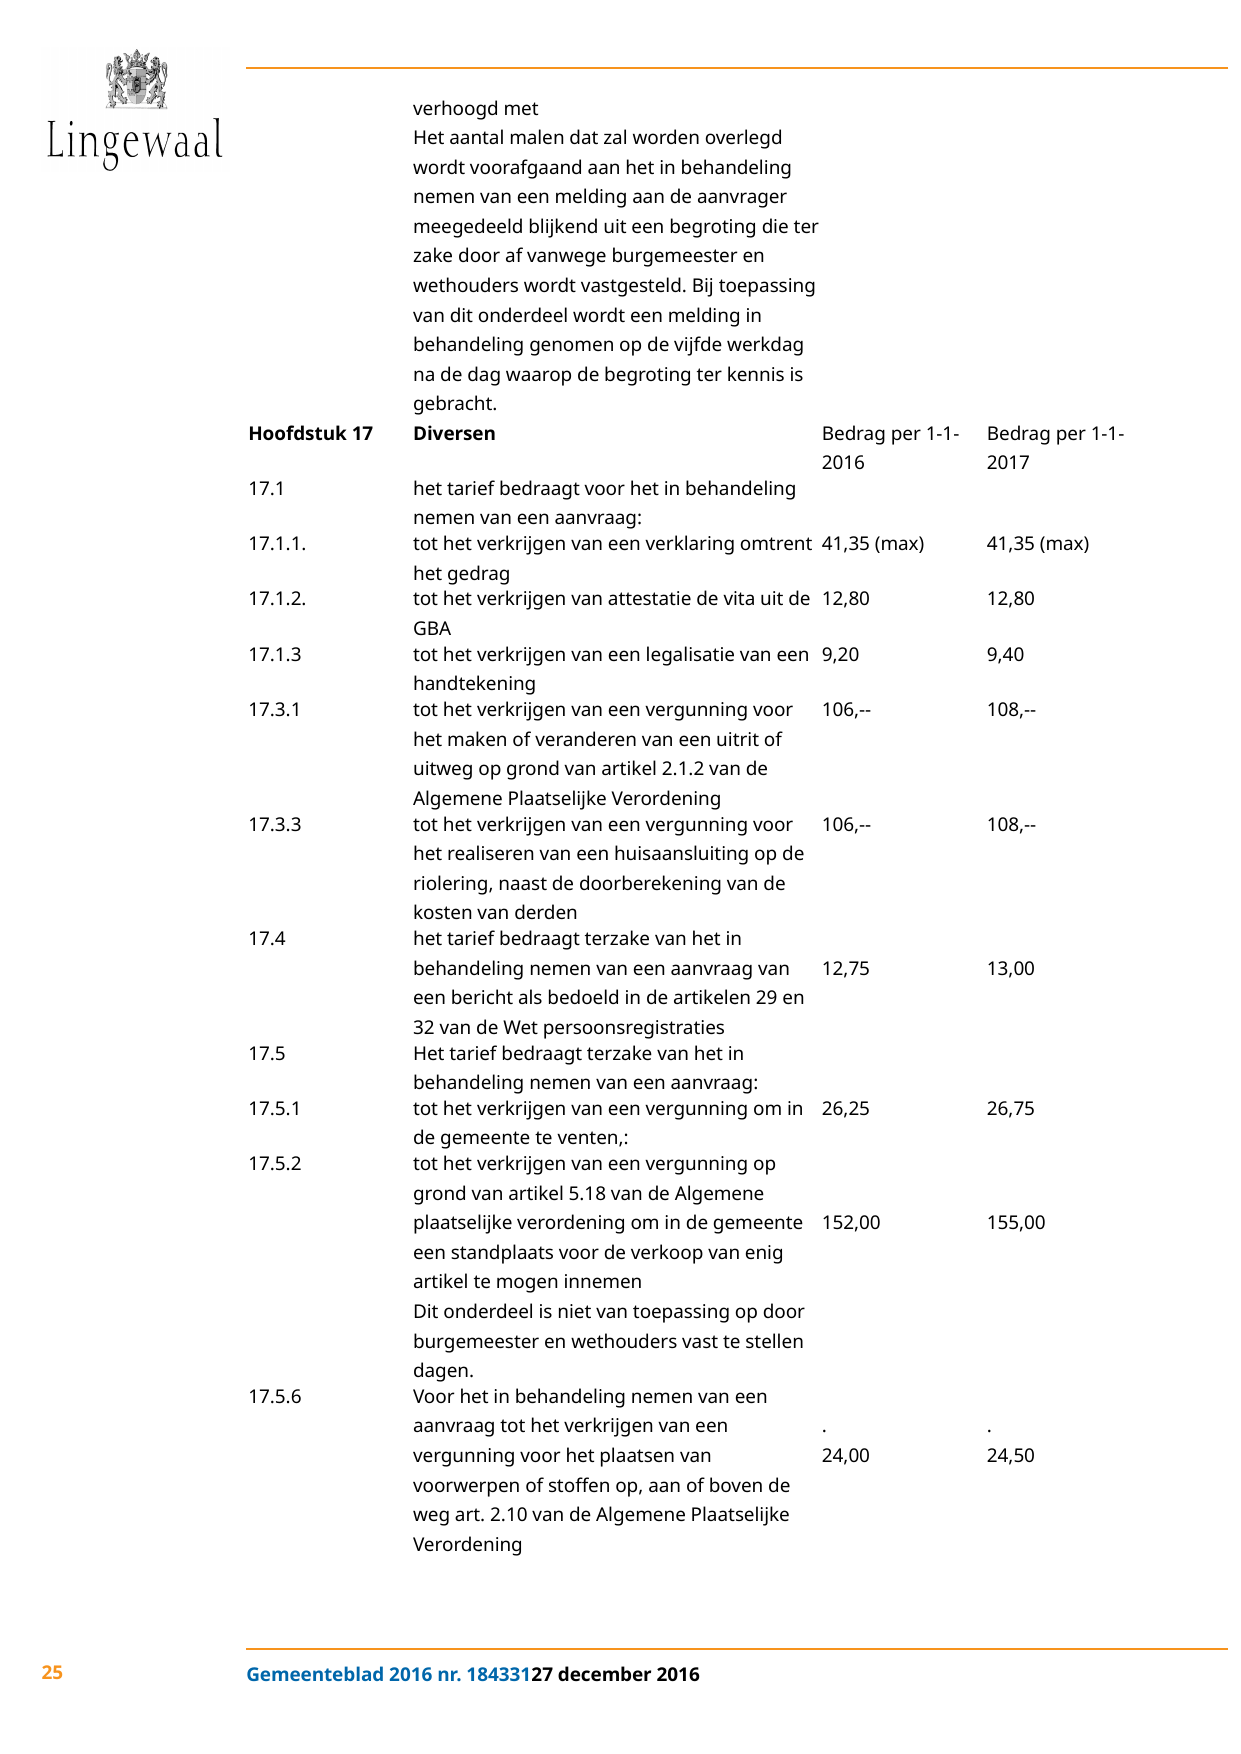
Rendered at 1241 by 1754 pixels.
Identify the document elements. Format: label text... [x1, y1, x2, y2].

table_cell verhoogd met Het aantal malen dat zal worden overlegd wordt voorafgaand aan het in behandeling nemen van een melding aan de aanvrager meegedeeld blijkend uit een begroting die ter zake door af vanwege burgemeester en wethouders wordt vastgesteld. Bij toepassing van dit onderdeel wordt een melding in behandeling genomen op de vijfde werkdag na de dag waarop de begroting ter kennis is gebracht. [413, 95, 822, 416]
table_cell . 24,00 [822, 1383, 987, 1557]
table_cell 17.3.1 [248, 696, 413, 811]
table_cell tot het verkrijgen van een vergunning om in de gemeente te venten,: [413, 1095, 822, 1150]
picture [41, 47, 231, 172]
table_cell tot het verkrijgen van een vergunning op grond van artikel 5.18 van de Algemene plaatselijke verordening om in de gemeente een standplaats voor de verkoop van enig artikel te mogen innemen Dit onderdeel is niet van toepassing op door burgemeester en wethouders vast te stellen dagen. [413, 1150, 822, 1383]
table_cell tot het verkrijgen van een vergunning voor het realiseren van een huisaansluiting op de riolering, naast de doorberekening van de kosten van derden [413, 811, 822, 925]
table_cell 17.4 [248, 925, 413, 1040]
table_cell 17.5 [248, 1040, 413, 1095]
table_cell [987, 475, 1152, 530]
table_cell 9,20 [822, 641, 987, 696]
table_cell [987, 95, 1152, 416]
table_cell 17.1.2. [248, 586, 413, 641]
table_cell Voor het in behandeling nemen van een aanvraag tot het verkrijgen van een vergunning voor het plaatsen van voorwerpen of stoffen op, aan of boven de weg art. 2.10 van de Algemene Plaatselijke Verordening [413, 1383, 822, 1557]
table_cell 106,-- [822, 696, 987, 811]
table_cell 108,-- [987, 696, 1152, 811]
table_cell 26,25 [822, 1095, 987, 1150]
table_cell 12,80 [822, 586, 987, 641]
table_header Hoofdstuk 17 [248, 420, 413, 475]
table_cell 12,75 [822, 925, 987, 1040]
table_cell . 24,50 [987, 1383, 1152, 1557]
table_cell het tarief bedraagt voor het in behandeling nemen van een aanvraag: [413, 475, 822, 530]
table_cell 155,00 [987, 1150, 1152, 1383]
table_cell 108,-- [987, 811, 1152, 925]
table_cell 12,80 [987, 586, 1152, 641]
table_cell 41,35 (max) [822, 530, 987, 586]
table_cell [822, 95, 987, 416]
table_cell 41,35 (max) [987, 530, 1152, 586]
table_cell tot het verkrijgen van een verklaring omtrent het gedrag [413, 530, 822, 586]
table_cell [248, 95, 413, 416]
table_cell 17.5.1 [248, 1095, 413, 1150]
table_cell 17.5.6 [248, 1383, 413, 1557]
table_cell 17.1.1. [248, 530, 413, 586]
table_cell 17.5.2 [248, 1150, 413, 1383]
table_cell 13,00 [987, 925, 1152, 1040]
table_cell [987, 1040, 1152, 1095]
table_header Bedrag per 1-1-2016 [822, 420, 987, 475]
table_cell 152,00 [822, 1150, 987, 1383]
table_cell Het tarief bedraagt terzake van het in behandeling nemen van een aanvraag: [413, 1040, 822, 1095]
table_cell tot het verkrijgen van een vergunning voor het maken of veranderen van een uitrit of uitweg op grond van artikel 2.1.2 van de Algemene Plaatselijke Verordening [413, 696, 822, 811]
table_cell 17.1.3 [248, 641, 413, 696]
table_cell tot het verkrijgen van een legalisatie van een handtekening [413, 641, 822, 696]
table_cell [822, 475, 987, 530]
table_cell 106,-- [822, 811, 987, 925]
table_cell [822, 1040, 987, 1095]
table_cell tot het verkrijgen van attestatie de vita uit de GBA [413, 586, 822, 641]
table_header Diversen [413, 420, 822, 475]
table_cell 9,40 [987, 641, 1152, 696]
table_cell 17.1 [248, 475, 413, 530]
table_cell het tarief bedraagt terzake van het in behandeling nemen van een aanvraag van een bericht als bedoeld in de artikelen 29 en 32 van de Wet persoonsregistraties [413, 925, 822, 1040]
table_cell 17.3.3 [248, 811, 413, 925]
table_header Bedrag per 1-1-2017 [987, 420, 1152, 475]
table_cell 26,75 [987, 1095, 1152, 1150]
